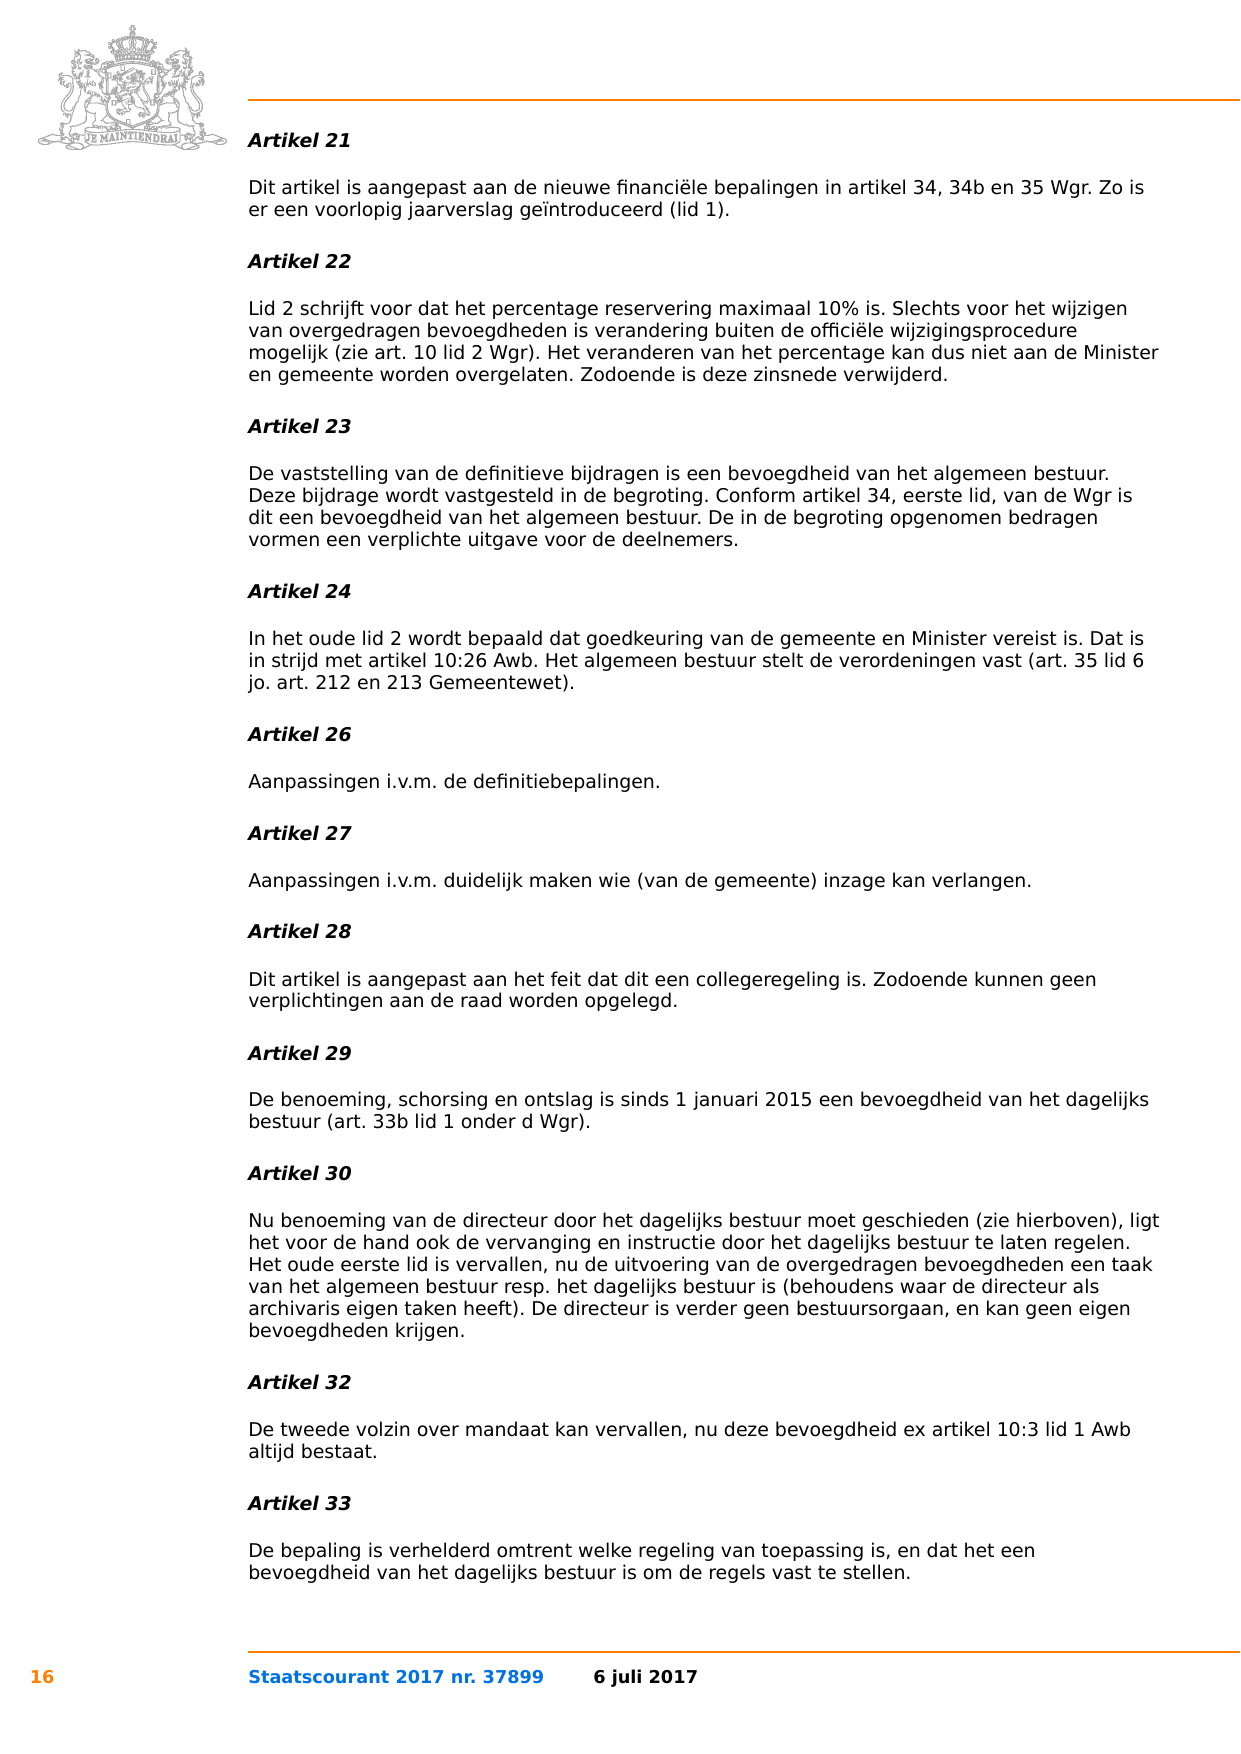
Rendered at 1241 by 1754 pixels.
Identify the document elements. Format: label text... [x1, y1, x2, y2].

subtitle Artikel 33 [248, 1493, 1163, 1515]
subtitle Artikel 27 [248, 822, 1163, 844]
text Aanpassingen i.v.m. duidelijk maken wie (van de gemeente) inzage kan verlangen. [248, 869, 1163, 891]
text Dit artikel is aangepast aan de nieuwe financiële bepalingen in artikel 34, 34b en 35 Wgr. Zo is er een voorlopig jaarverslag geïntroduceerd (lid 1). [248, 177, 1163, 221]
text Nu benoeming van de directeur door het dagelijks bestuur moet geschieden (zie hierboven), ligt het voor de hand ook de vervanging en instructie door het dagelijks bestuur te laten regelen. [248, 1210, 1163, 1254]
subtitle Artikel 26 [248, 723, 1163, 746]
subtitle Artikel 28 [248, 921, 1163, 943]
subtitle Artikel 29 [248, 1042, 1163, 1064]
text De bepaling is verhelderd omtrent welke regeling van toepassing is, en dat het een bevoegdheid van het dagelijks bestuur is om de regels vast te stellen. [248, 1540, 1163, 1584]
subtitle Artikel 24 [248, 581, 1163, 603]
text De tweede volzin over mandaat kan vervallen, nu deze bevoegdheid ex artikel 10:3 lid 1 Awb altijd bestaat. [248, 1419, 1163, 1463]
text De benoeming, schorsing en ontslag is sinds 1 januari 2015 een bevoegdheid van het dagelijks bestuur (art. 33b lid 1 onder d Wgr). [248, 1089, 1163, 1133]
subtitle Artikel 30 [248, 1163, 1163, 1185]
text In het oude lid 2 wordt bepaald dat goedkeuring van de gemeente en Minister vereist is. Dat is in strijd met artikel 10:26 Awb. Het algemeen bestuur stelt de verordeningen vast (art. 35 lid 6 jo. art. 212 en 213 Gemeentewet). [248, 628, 1163, 693]
picture [38, 25, 227, 150]
text Aanpassingen i.v.m. de definitiebepalingen. [248, 771, 1163, 792]
subtitle Artikel 23 [248, 416, 1163, 438]
subtitle Artikel 21 [248, 130, 1163, 152]
subtitle Artikel 22 [248, 251, 1163, 273]
text Dit artikel is aangepast aan het feit dat dit een collegeregeling is. Zodoende kunnen geen verplichtingen aan de raad worden opgelegd. [248, 968, 1163, 1012]
text Het oude eerste lid is vervallen, nu de uitvoering van de overgedragen bevoegdheden een taak van het algemeen bestuur resp. het dagelijks bestuur is (behoudens waar de directeur als archivaris eigen taken heeft). De directeur is verder geen bestuursorgaan, en kan geen eigen bevoegdheden krijgen. [248, 1254, 1163, 1342]
text De vaststelling van de definitieve bijdragen is een bevoegdheid van het algemeen bestuur. Deze bijdrage wordt vastgesteld in de begroting. Conform artikel 34, eerste lid, van de Wgr is dit een bevoegdheid van het algemeen bestuur. De in de begroting opgenomen bedragen vormen een verplichte uitgave voor de deelnemers. [248, 463, 1163, 551]
subtitle Artikel 32 [248, 1372, 1163, 1394]
text Lid 2 schrijft voor dat het percentage reservering maximaal 10% is. Slechts voor het wijzigen van overgedragen bevoegdheden is verandering buiten de officiële wijzigingsprocedure mogelijk (zie art. 10 lid 2 Wgr). Het veranderen van het percentage kan dus niet aan de Minister en gemeente worden overgelaten. Zodoende is deze zinsnede verwijderd. [248, 298, 1163, 386]
